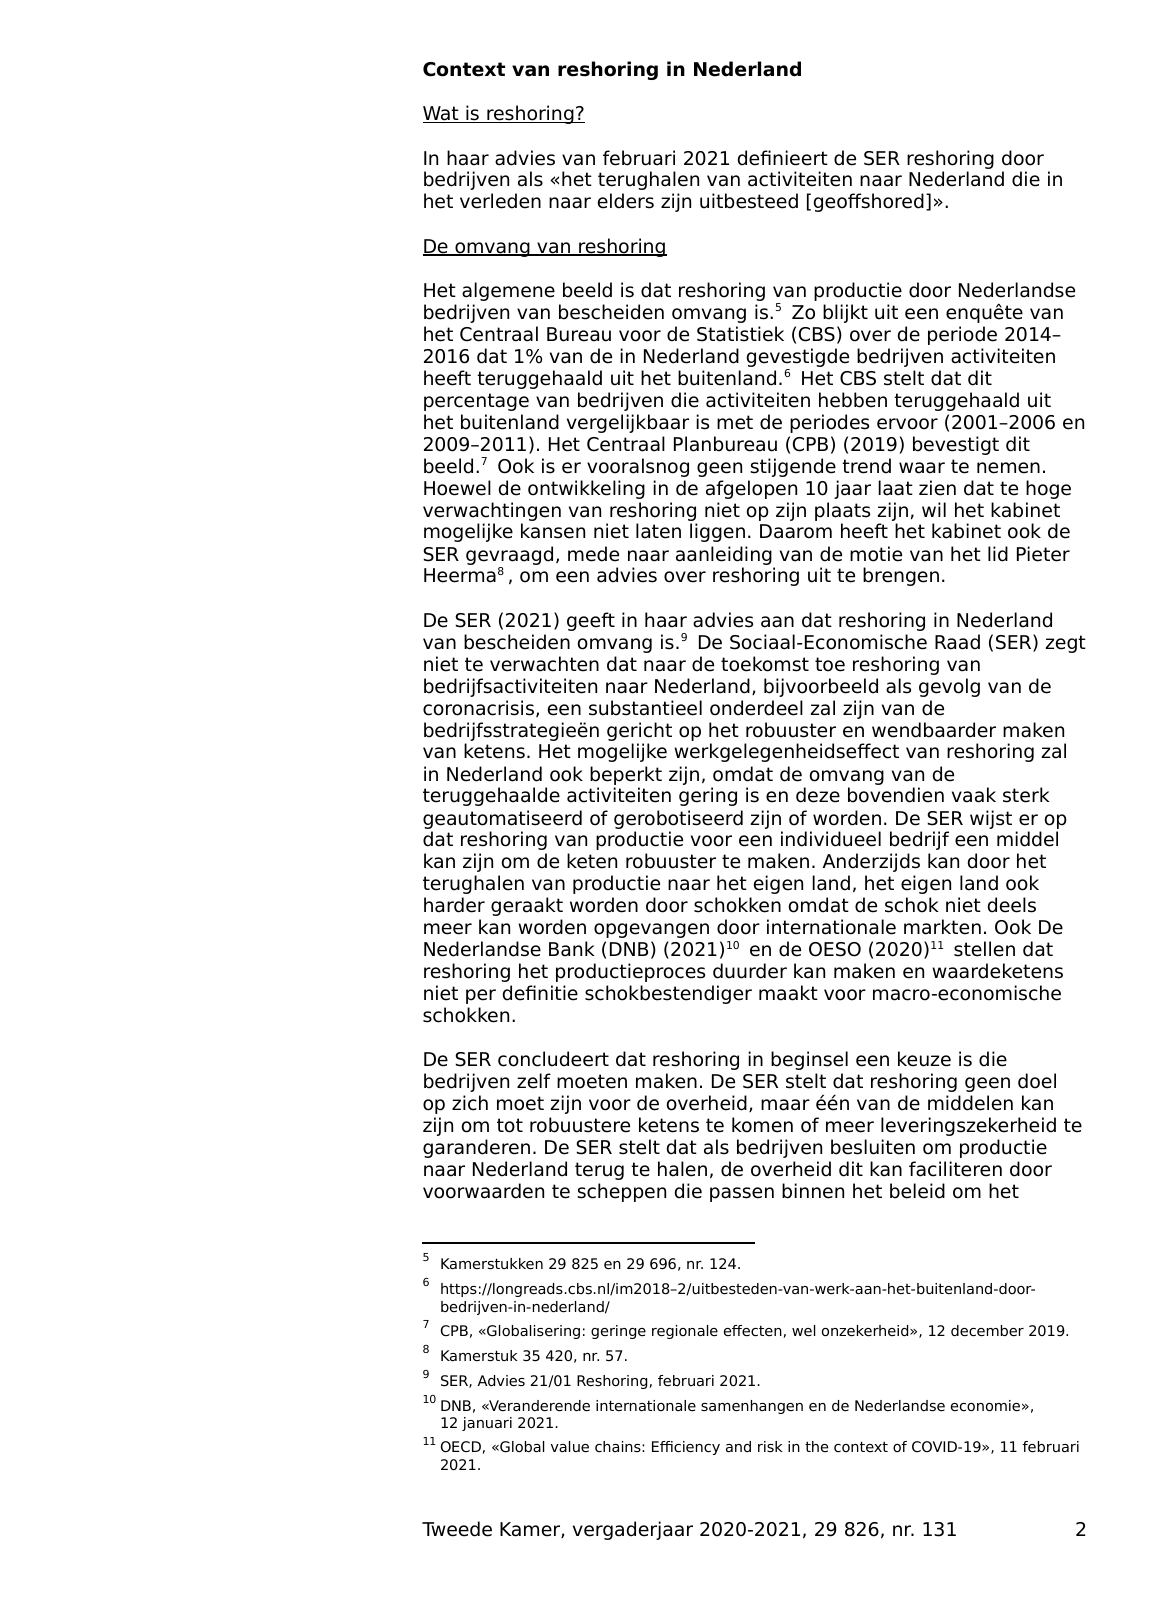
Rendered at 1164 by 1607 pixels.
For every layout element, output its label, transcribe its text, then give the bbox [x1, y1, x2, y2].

text Het algemene beeld is dat reshoring van productie door Nederlandse bedrijven van bescheiden omvang is. Zo blijkt uit een enquête van het Centraal Bureau voor de Statistiek (CBS) over de periode 2014–2016 dat 1% van de in Nederland gevestigde bedrijven activiteiten heeft teruggehaald uit het buitenland. Het CBS stelt dat dit percentage van bedrijven die activiteiten hebben teruggehaald uit het buitenland vergelijkbaar is met de periodes ervoor (2001–2006 en 2009–2011). Het Centraal Planbureau (CPB) (2019) bevestigt dit beeld. Ook is er vooralsnog geen stijgende trend waar te nemen. Hoewel de ontwikkeling in de afgelopen 10 jaar laat zien dat te hoge verwachtingen van reshoring niet op zijn plaats zijn, wil het kabinet mogelijke kansen niet laten liggen. Daarom heeft het kabinet ook de SER gevraagd, mede naar aanleiding van de motie van het lid Pieter Heerma, om een advies over reshoring uit te brengen. [422, 280, 1087, 587]
text De SER (2021) geeft in haar advies aan dat reshoring in Nederland van bescheiden omvang is. De Sociaal-Economische Raad (SER) zegt niet te verwachten dat naar de toekomst toe reshoring van bedrijfsactiviteiten naar Nederland, bijvoorbeeld als gevolg van de coronacrisis, een substantieel onderdeel zal zijn van de bedrijfsstrategieën gericht op het robuuster en wendbaarder maken van ketens. Het mogelijke werkgelegenheidseffect van reshoring zal in Nederland ook beperkt zijn, omdat de omvang van de teruggehaalde activiteiten gering is en deze bovendien vaak sterk geautomatiseerd of gerobotiseerd zijn of worden. De SER wijst er op dat reshoring van productie voor een individueel bedrijf een middel kan zijn om de keten robuuster te maken. Anderzijds kan door het terughalen van productie naar het eigen land, het eigen land ook harder geraakt worden door schokken omdat de schok niet deels meer kan worden opgevangen door internationale markten. Ook De Nederlandse Bank (DNB) (2021) en de OESO (2020) stellen dat reshoring het productieproces duurder kan maken en waardeketens niet per definitie schokbestendiger maakt voor macro-economische schokken. [422, 609, 1087, 1027]
text Kamerstukken 29 825 en 29 696, nr. 124. [422, 1252, 1087, 1274]
text De SER concludeert dat reshoring in beginsel een keuze is die bedrijven zelf moeten maken. De SER stelt dat reshoring geen doel op zich moet zijn voor de overheid, maar één van de middelen kan zijn om tot robuustere ketens te komen of meer leveringszekerheid te garanderen. De SER stelt dat als bedrijven besluiten om productie naar Nederland terug te halen, de overheid dit kan faciliteren door voorwaarden te scheppen die passen binnen het beleid om het [422, 1049, 1087, 1203]
text In haar advies van februari 2021 definieert de SER reshoring door bedrijven als «het terughalen van activiteiten naar Nederland die in het verleden naar elders zijn uitbesteed [geoffshored]». [422, 147, 1087, 213]
subtitle Context van reshoring in Nederland [422, 59, 1087, 81]
subtitle Wat is reshoring? [422, 103, 1087, 125]
subtitle De omvang van reshoring [422, 236, 1087, 257]
text OECD, «Global value chains: Efficiency and risk in the context of COVID-19», 11 februari 2021. [422, 1435, 1087, 1474]
text https://longreads.cbs.nl/im2018–2/uitbesteden-van-werk-aan-het-buitenland-door-bedrijven-in-nederland/ [422, 1277, 1087, 1316]
text DNB, «Veranderende internationale samenhangen en de Nederlandse economie», 12 januari 2021. [422, 1393, 1087, 1432]
text SER, Advies 21/01 Reshoring, februari 2021. [422, 1368, 1087, 1391]
text Kamerstuk 35 420, nr. 57. [422, 1343, 1087, 1366]
text CPB, «Globalisering: geringe regionale effecten, wel onzekerheid», 12 december 2019. [422, 1318, 1087, 1341]
